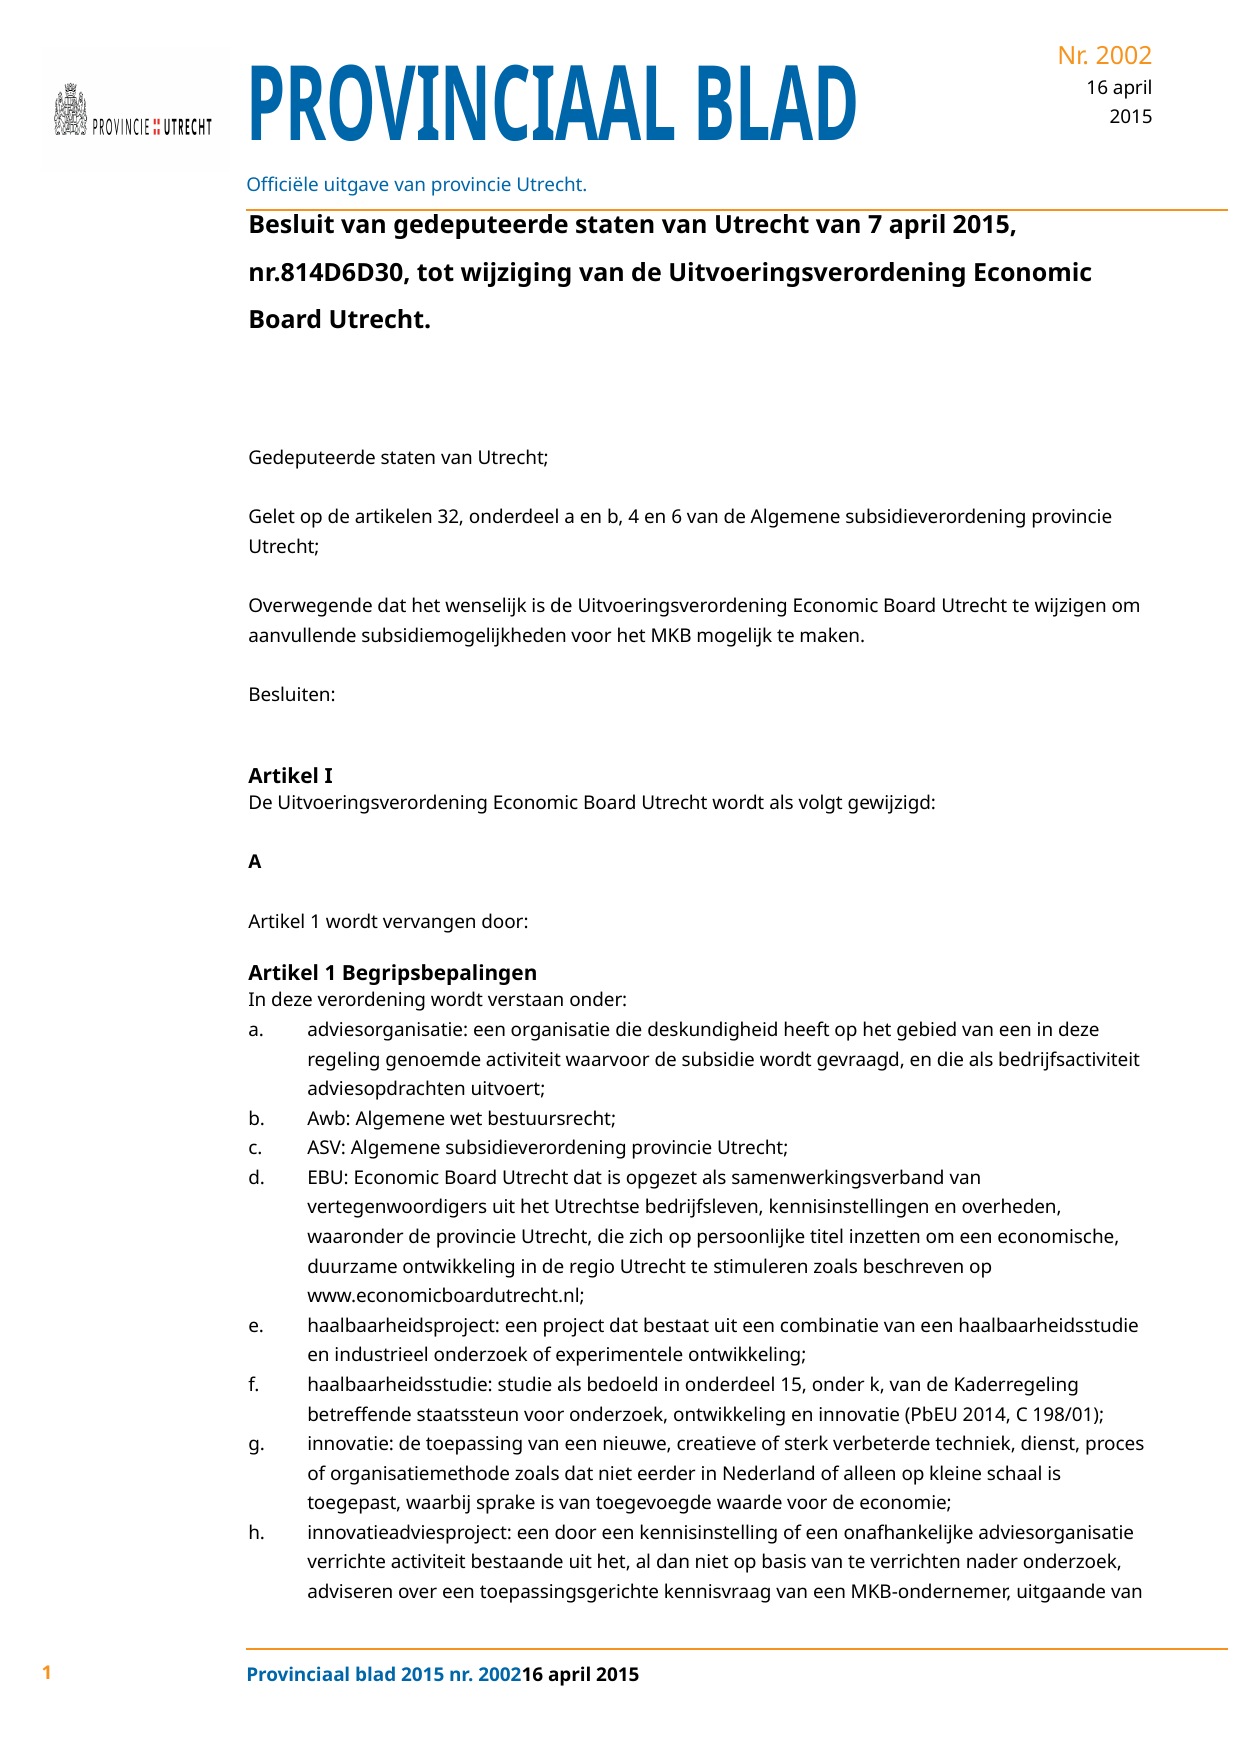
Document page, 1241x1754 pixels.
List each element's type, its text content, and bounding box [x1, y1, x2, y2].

list ASV: Algemene subsidieverordening provincie Utrecht; [248, 1134, 1152, 1160]
text De Uitvoeringsverordening Economic Board Utrecht wordt als volgt gewijzigd: [248, 789, 1152, 815]
text Besluit van gedeputeerde staten van Utrecht van 7 april 2015, nr.814D6D30, tot wijziging van de Uitvoeringsverordening Economic Board Utrecht. [248, 211, 1152, 336]
list haalbaarheidsstudie: studie als bedoeld in onderdeel 15, onder k, van de Kaderregeling betreffende staatssteun voor onderzoek, ontwikkeling en innovatie (PbEU 2014, C 198/01); [248, 1371, 1152, 1427]
list innovatieadviesproject: een door een kennisinstelling of een onafhankelijke adviesorganisatie verrichte activiteit bestaande uit het, al dan niet op basis van te verrichten nader onderzoek, adviseren over een toepassingsgerichte kennisvraag van een MKB-ondernemer, uitgaande van [248, 1519, 1152, 1604]
text Artikel 1 wordt vervangen door: [248, 908, 1152, 933]
list innovatie: de toepassing van een nieuwe, creatieve of sterk verbeterde techniek, dienst, proces of organisatiemethode zoals dat niet eerder in Nederland of alleen op kleine schaal is toegepast, waarbij sprake is van toegevoegde waarde voor de economie; [248, 1430, 1152, 1515]
text Gedeputeerde staten van Utrecht; [248, 444, 1152, 470]
text Gelet op de artikelen 32, onderdeel a en b, 4 en 6 van de Algemene subsidieverordening provincie Utrecht; [248, 503, 1152, 559]
picture [41, 47, 231, 172]
text A [248, 849, 1152, 874]
text Artikel I [248, 761, 1152, 789]
text In deze verordening wordt verstaan onder: [248, 987, 1152, 1012]
list adviesorganisatie: een organisatie die deskundigheid heeft op het gebied van een in deze regeling genoemde activiteit waarvoor de subsidie wordt gevraagd, en die als bedrijfsactiviteit adviesopdrachten uitvoert; [248, 1016, 1152, 1101]
text Besluiten: [248, 681, 1152, 707]
list haalbaarheidsproject: een project dat bestaat uit een combinatie van een haalbaarheidsstudie en industrieel onderzoek of experimentele ontwikkeling; [248, 1312, 1152, 1367]
text Overwegende dat het wenselijk is de Uitvoeringsverordening Economic Board Utrecht te wijzigen om aanvullende subsidiemogelijkheden voor het MKB mogelijk te maken. [248, 592, 1152, 648]
list Awb: Algemene wet bestuursrecht; [248, 1105, 1152, 1131]
list EBU: Economic Board Utrecht dat is opgezet als samenwerkingsverband van vertegenwoordigers uit het Utrechtse bedrijfsleven, kennisinstellingen en overheden, waaronder de provincie Utrecht, die zich op persoonlijke titel inzetten om een economische, duurzame ontwikkeling in de regio Utrecht te stimuleren zoals beschreven op www.economicboardutrecht.nl; [248, 1164, 1152, 1308]
text Artikel 1 Begripsbepalingen [248, 958, 1152, 987]
